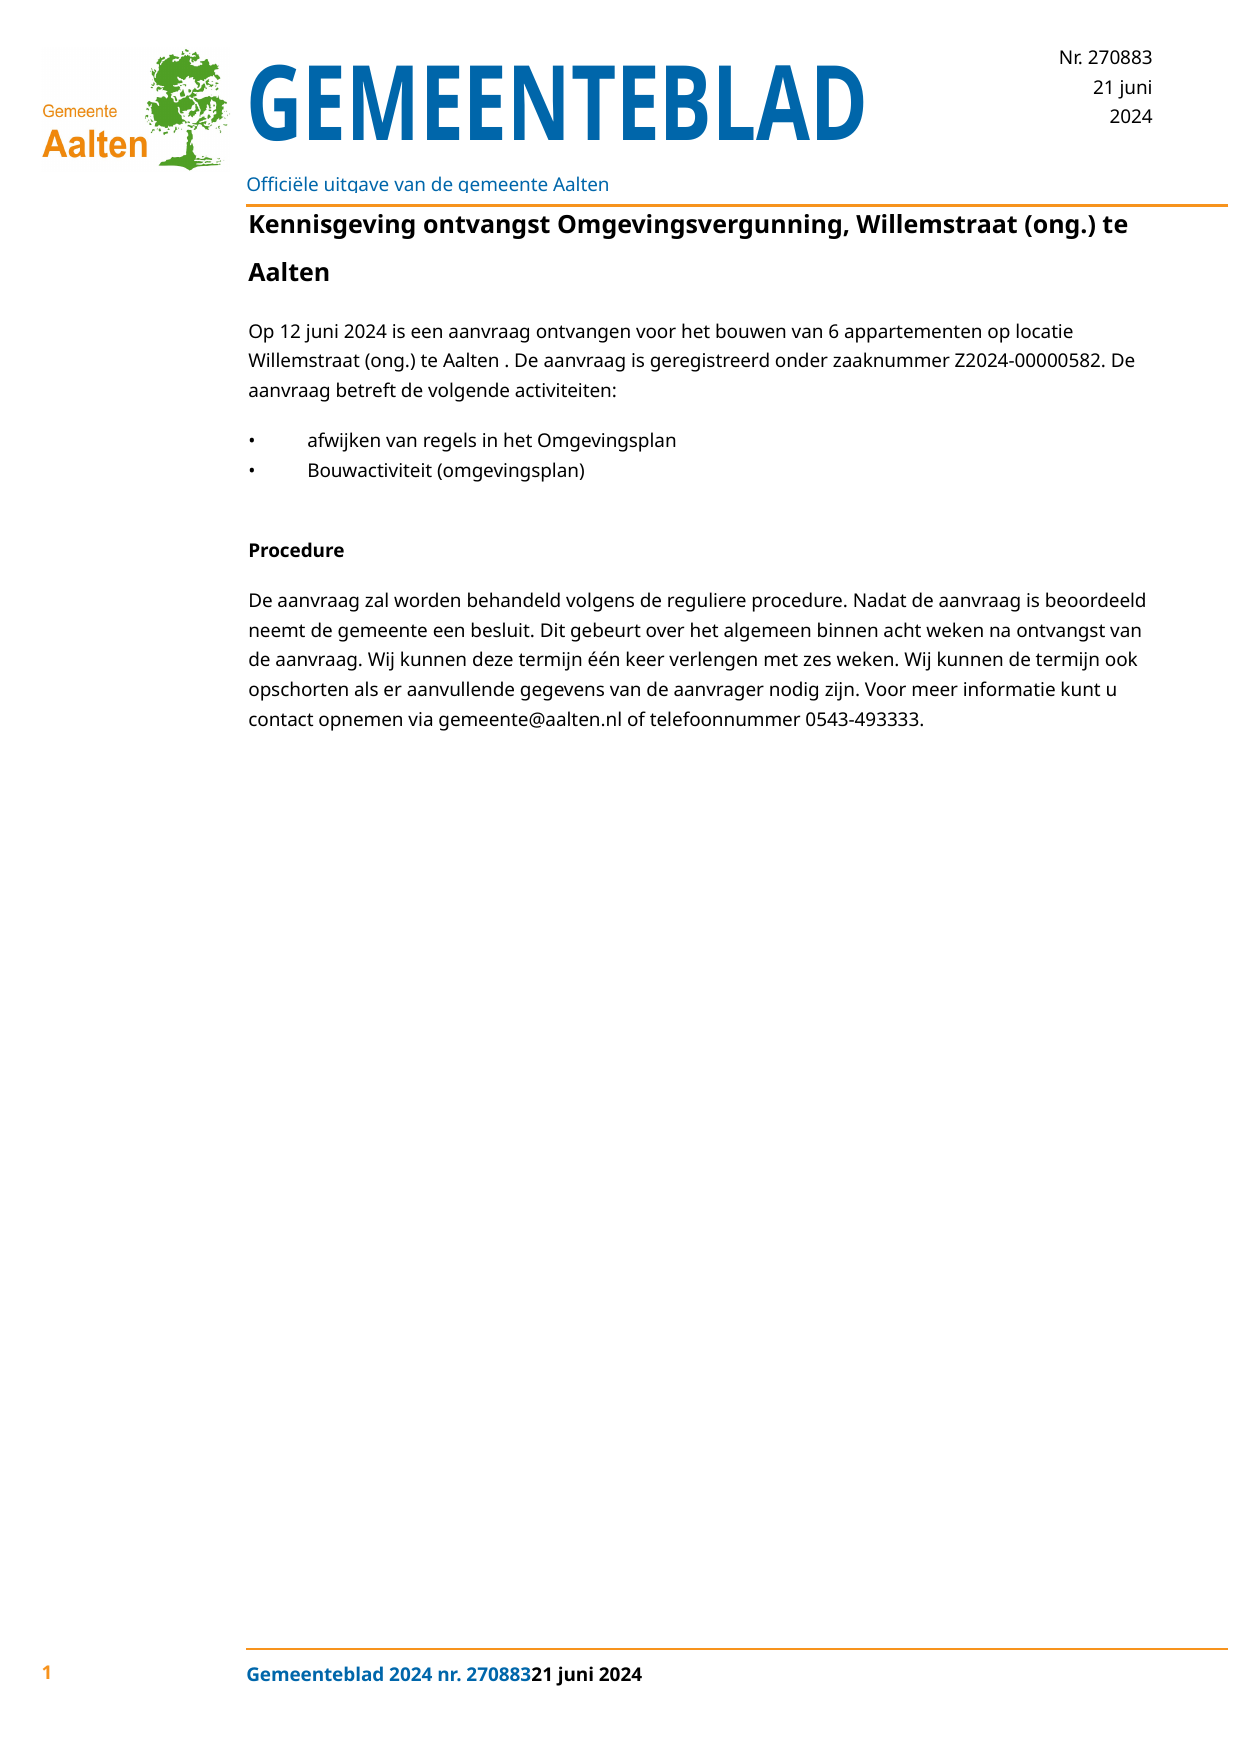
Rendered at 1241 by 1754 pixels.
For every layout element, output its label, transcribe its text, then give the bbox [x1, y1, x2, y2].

text Kennisgeving ontvangst Omgevingsvergunning, Willemstraat (ong.) te Aalten [248, 207, 1152, 288]
list afwijken van regels in het Omgevingsplan [248, 427, 1152, 453]
list Bouwactiviteit (omgevingsplan) [248, 457, 1152, 483]
picture [41, 47, 231, 172]
text De aanvraag zal worden behandeld volgens de reguliere procedure. Nadat de aanvraag is beoordeeld neemt de gemeente een besluit. Dit gebeurt over het algemeen binnen acht weken na ontvangst van de aanvraag. Wij kunnen deze termijn één keer verlengen met zes weken. Wij kunnen de termijn ook opschorten als er aanvullende gegevens van de aanvrager nodig zijn. Voor meer informatie kunt u contact opnemen via gemeente@aalten.nl of telefoonnummer 0543-493333. [248, 587, 1152, 732]
text Op 12 juni 2024 is een aanvraag ontvangen voor het bouwen van 6 appartementen op locatie Willemstraat (ong.) te Aalten . De aanvraag is geregistreerd onder zaaknummer Z2024-00000582. De aanvraag betreft de volgende activiteiten: [248, 318, 1152, 403]
text Procedure [248, 537, 1152, 563]
